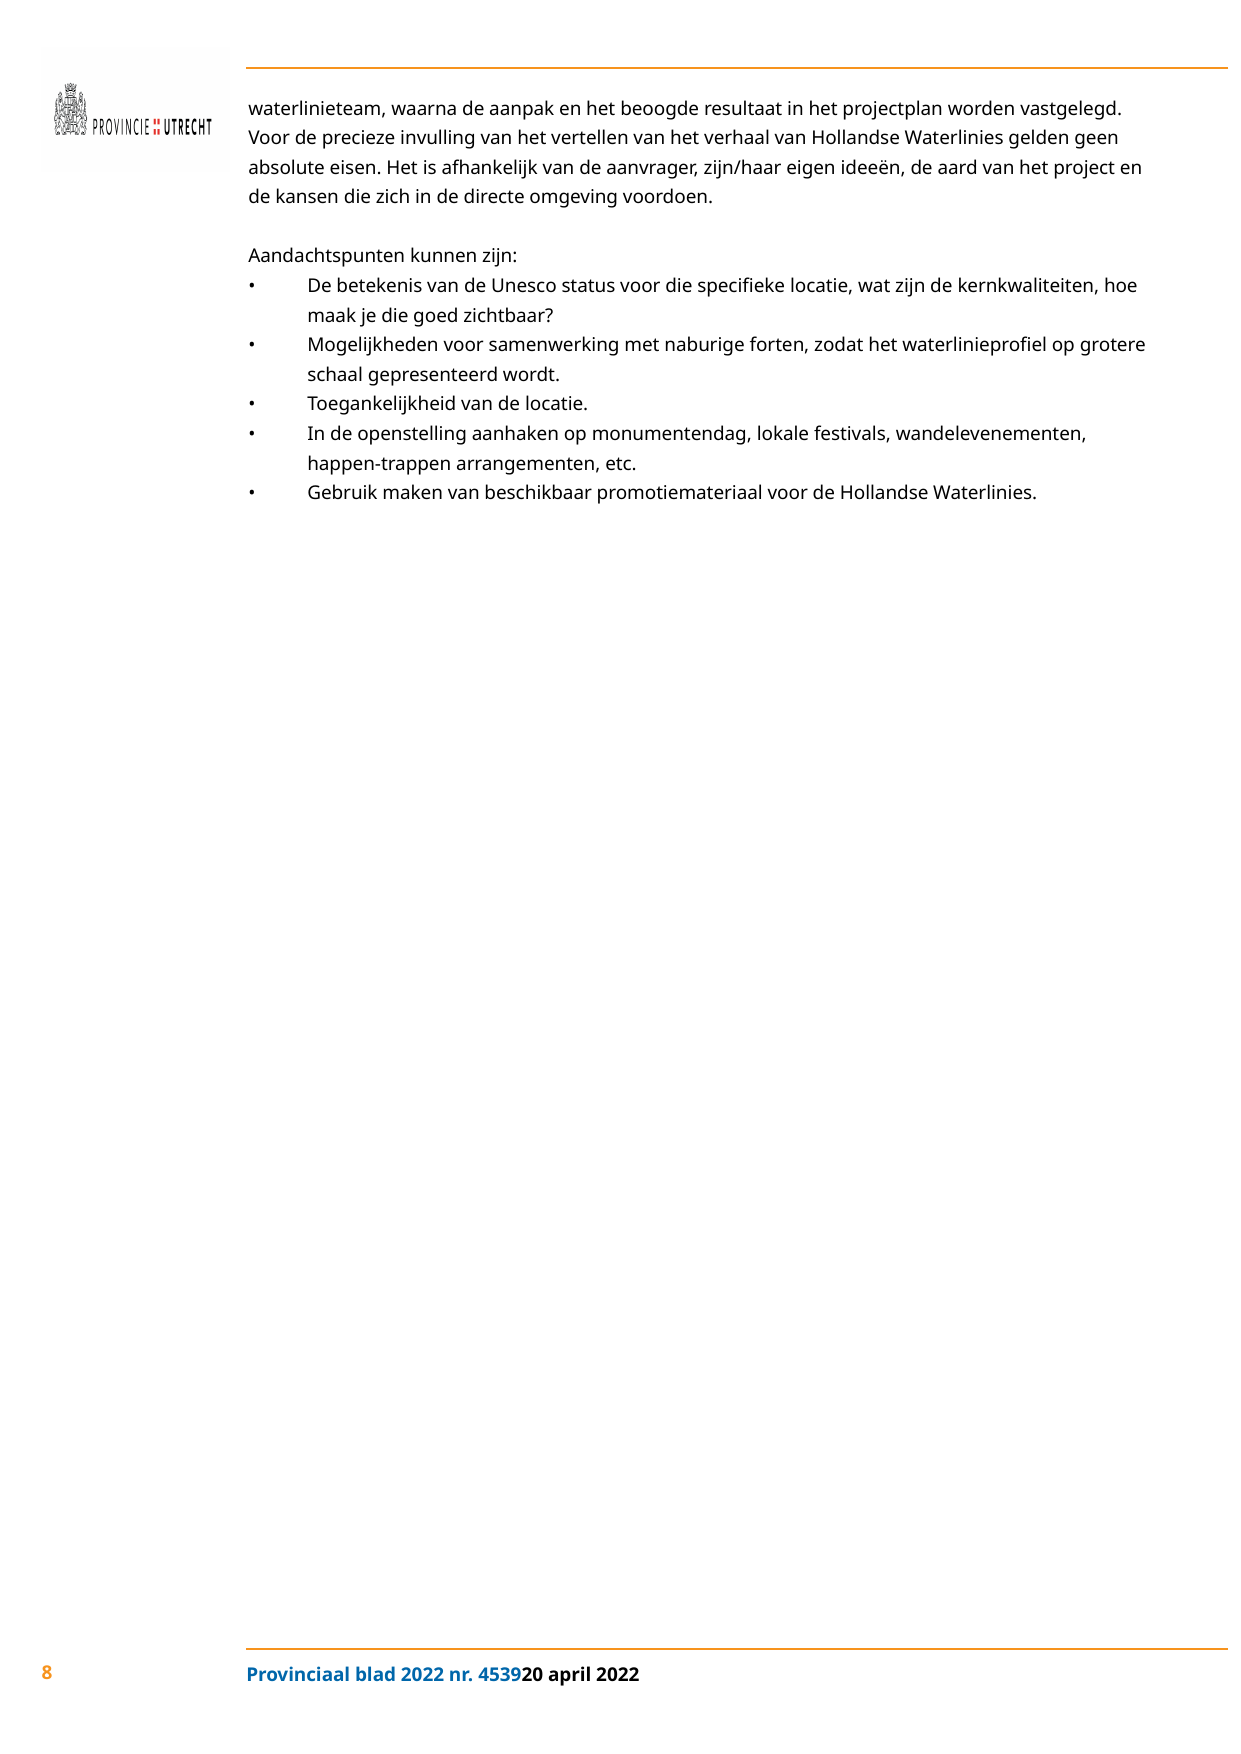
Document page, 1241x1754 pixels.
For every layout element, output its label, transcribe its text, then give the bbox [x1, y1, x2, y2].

text Aandachtspunten kunnen zijn: [248, 243, 1152, 268]
text waterlinieteam, waarna de aanpak en het beoogde resultaat in het projectplan worden vastgelegd. Voor de precieze invulling van het vertellen van het verhaal van Hollandse Waterlinies gelden geen absolute eisen. Het is afhankelijk van de aanvrager, zijn/haar eigen ideeën, de aard van het project en de kansen die zich in de directe omgeving voordoen. [248, 95, 1152, 209]
list Mogelijkheden voor samenwerking met naburige forten, zodat het waterlinieprofiel op grotere schaal gepresenteerd wordt. [248, 331, 1152, 387]
list In de openstelling aanhaken op monumentendag, lokale festivals, wandelevenementen, happen-trappen arrangementen, etc. [248, 420, 1152, 476]
list Gebruik maken van beschikbaar promotiemateriaal voor de Hollandse Waterlinies. [248, 479, 1152, 505]
list De betekenis van de Unesco status voor die specifieke locatie, wat zijn de kernkwaliteiten, hoe maak je die goed zichtbaar? [248, 272, 1152, 328]
picture [41, 47, 231, 172]
list Toegankelijkheid van de locatie. [248, 391, 1152, 416]
